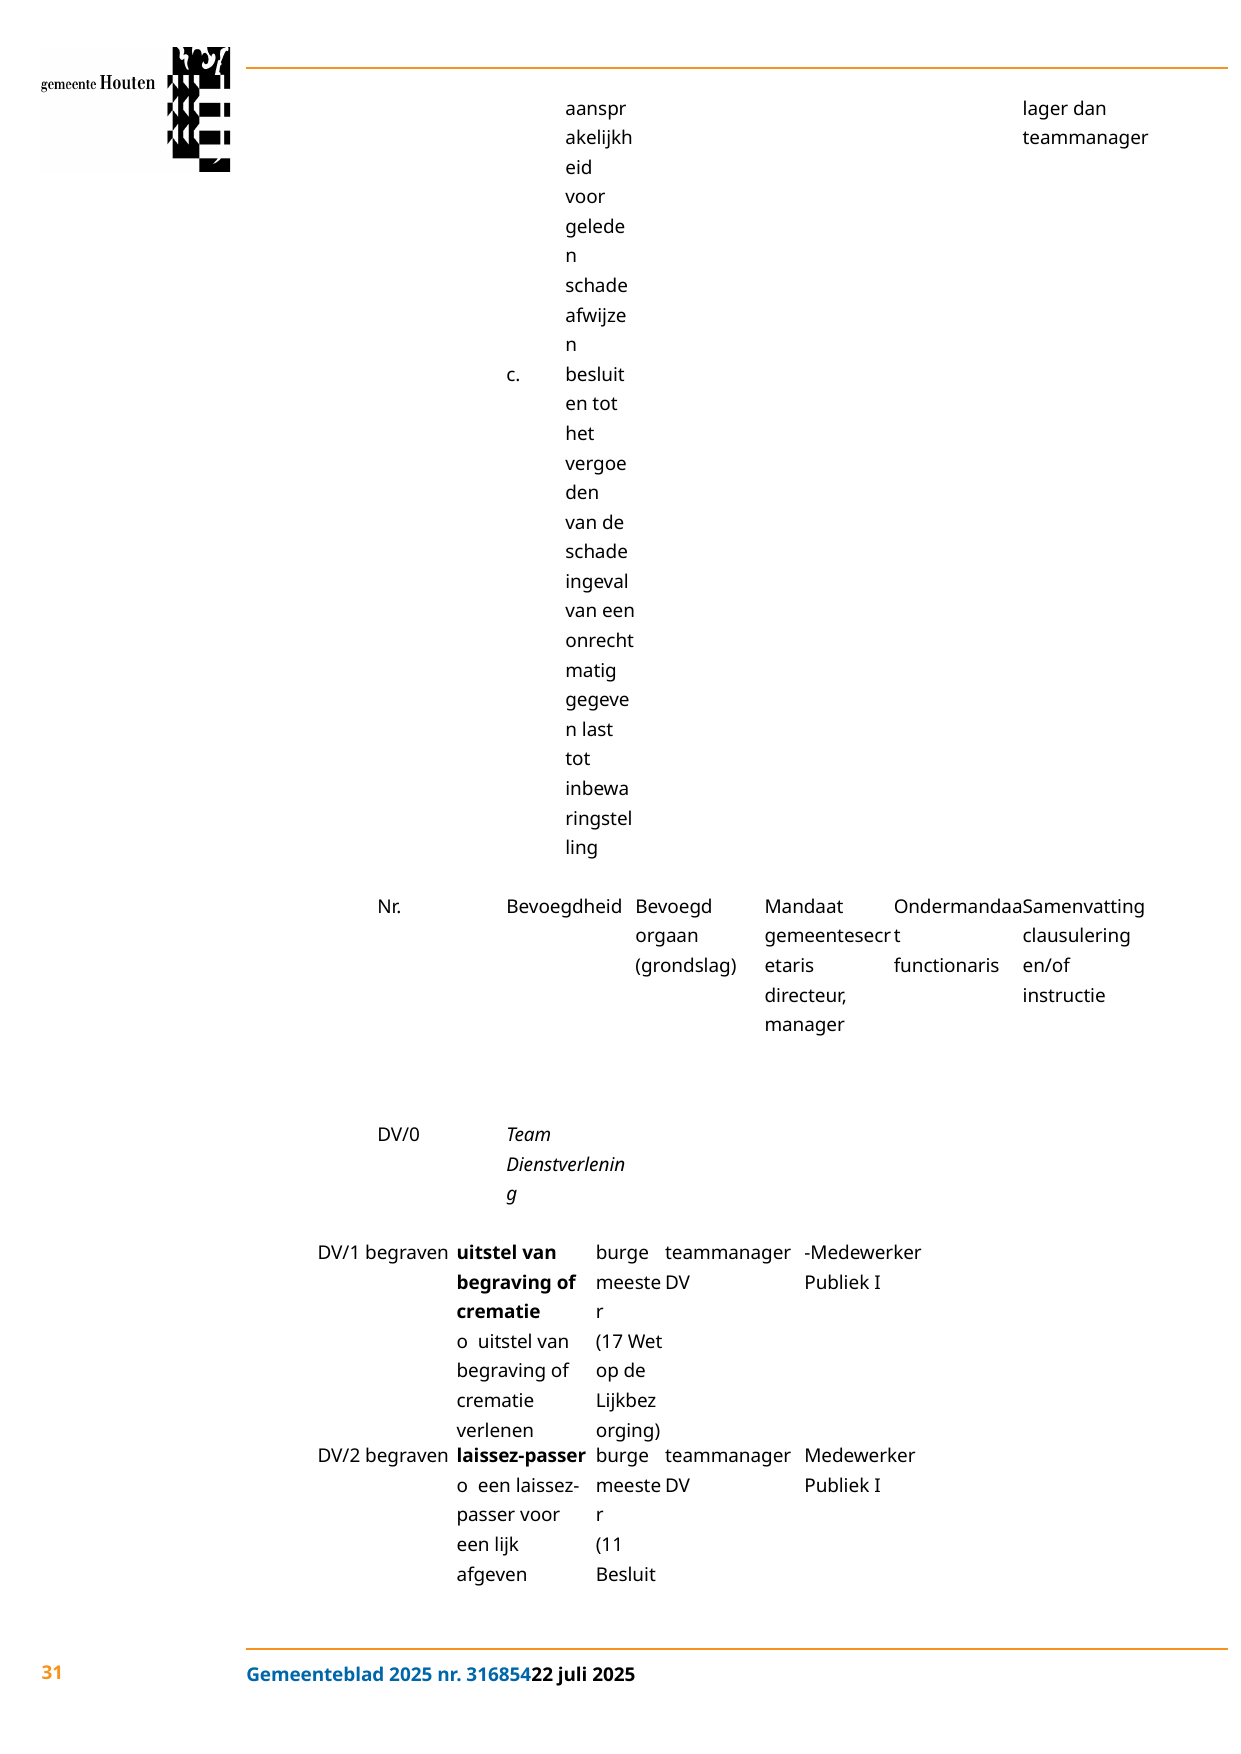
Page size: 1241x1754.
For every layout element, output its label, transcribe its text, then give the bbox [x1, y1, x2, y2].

table_cell burgemeester (11 Besluit [596, 1443, 665, 1587]
table_header DV/1 begraven [318, 1239, 456, 1442]
table_cell [377, 95, 506, 860]
table_cell [764, 1037, 1022, 1063]
table_header Ondermandaat functionaris [894, 893, 1022, 1037]
table_header [943, 1239, 1082, 1442]
table_cell [635, 95, 764, 860]
table_cell aansprakelijkheid voor geleden schade afwijzen besluiten tot het vergoeden van de schade ingeval van een onrechtmatig gegeven last tot inbewaringstelling [506, 95, 635, 860]
table_header [248, 893, 377, 1037]
table_header [764, 1096, 893, 1121]
table_header [506, 1096, 635, 1121]
table_header [894, 1096, 1022, 1121]
table_header teammanager DV [665, 1239, 804, 1442]
table_cell [635, 1121, 764, 1206]
table_cell [1023, 1121, 1152, 1206]
table_cell [377, 1037, 506, 1063]
table_cell [764, 1121, 893, 1206]
table_cell Medewerker Publiek I [804, 1443, 943, 1587]
table_header [635, 1096, 764, 1121]
table_cell teammanager DV [665, 1443, 804, 1587]
table_header [248, 1096, 377, 1121]
table_cell [248, 1443, 317, 1587]
table_header uitstel van begraving of crematie o uitstel van begraving of crematie verlenen [456, 1239, 596, 1442]
table_cell lager dan teammanager [1023, 95, 1152, 860]
table_header [248, 1239, 317, 1442]
table_cell DV/2 begraven [318, 1443, 456, 1587]
table_header Samenvatting clausulering en/of instructie [1023, 893, 1152, 1037]
table_header -Medewerker Publiek I [804, 1239, 943, 1442]
table_header [1023, 1096, 1152, 1121]
table_header [1082, 1239, 1152, 1442]
table_cell [248, 1121, 377, 1206]
table_header Mandaat gemeentesecretaris directeur, manager [764, 893, 893, 1037]
table_header Bevoegd orgaan (grondslag) [635, 893, 764, 1037]
table_header [377, 1096, 506, 1121]
table_cell [943, 1443, 1082, 1587]
table_header burgemeester (17 Wet op de Lijkbezorging) [596, 1239, 665, 1442]
table_header Bevoegdheid [506, 893, 635, 1037]
table_header Nr. [377, 893, 506, 1037]
table_cell DV/0 [377, 1121, 506, 1206]
table_cell [248, 95, 377, 860]
table_cell [894, 95, 1022, 860]
table_cell [764, 95, 893, 860]
table_cell Team Dienstverlening [506, 1121, 635, 1206]
table_cell laissez-passer o een laissez-passer voor een lijk afgeven [456, 1443, 596, 1587]
table_cell [248, 1037, 377, 1063]
table_cell [1082, 1443, 1152, 1587]
table_cell [894, 1121, 1022, 1206]
picture [41, 47, 231, 172]
table_cell [506, 1037, 764, 1063]
table_cell [1023, 1037, 1152, 1063]
